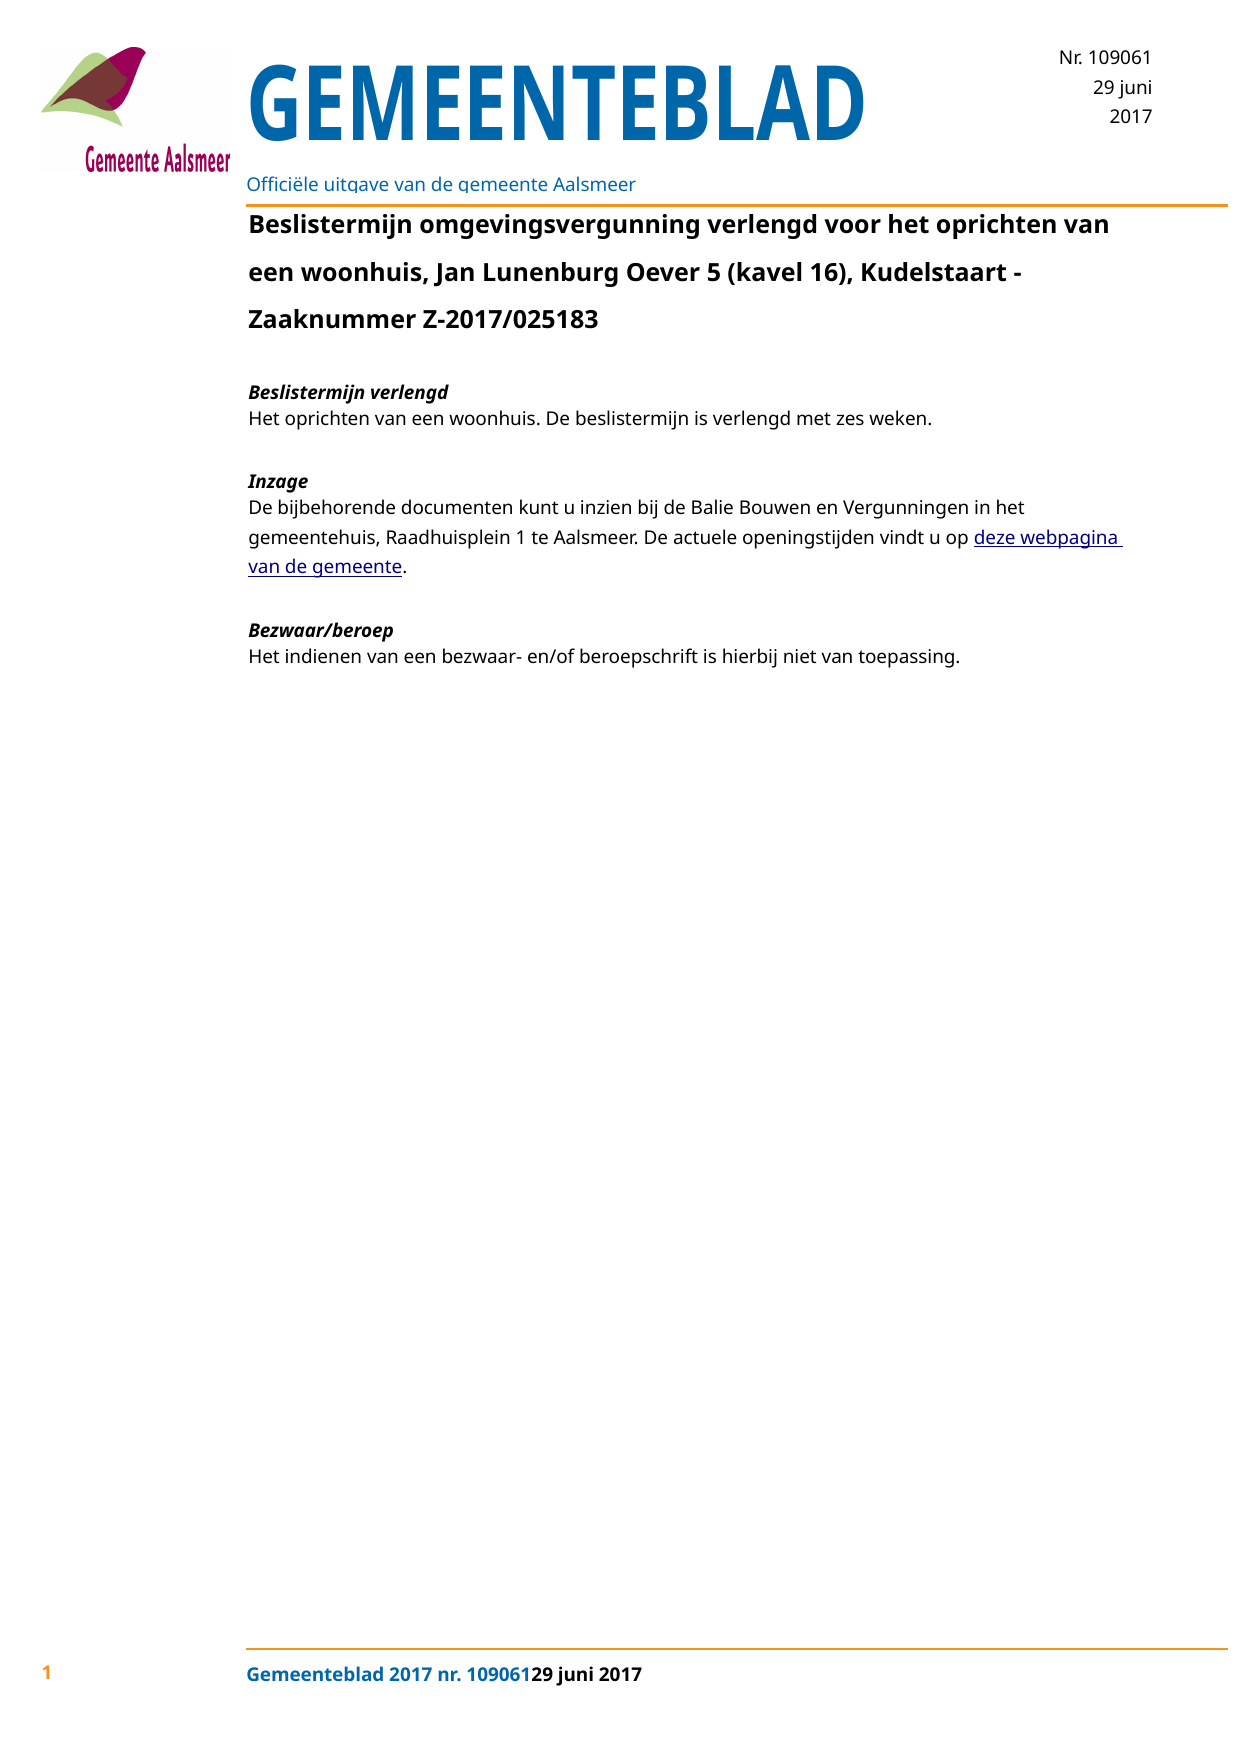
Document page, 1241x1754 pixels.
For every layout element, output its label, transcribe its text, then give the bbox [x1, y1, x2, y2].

picture [41, 47, 231, 172]
text Het oprichten van een woonhuis. De beslistermijn is verlengd met zes weken. [248, 405, 1152, 431]
text Beslistermijn omgevingsvergunning verlengd voor het oprichten van een woonhuis, Jan Lunenburg Oever 5 (kavel 16), Kudelstaart - Zaaknummer Z-2017/025183 [248, 207, 1152, 336]
text Beslistermijn verlengd [248, 379, 1152, 405]
text Het indienen van een bezwaar- en/of beroepschrift is hierbij niet van toepassing. [248, 643, 1152, 669]
text Inzage [248, 469, 1152, 494]
text Bezwaar/beroep [248, 618, 1152, 643]
text De bijbehorende documenten kunt u inzien bij de Balie Bouwen en Vergunningen in het gemeentehuis, Raadhuisplein 1 te Aalsmeer. De actuele openingstijden vindt u op deze webpagina van de gemeente. [248, 494, 1152, 579]
